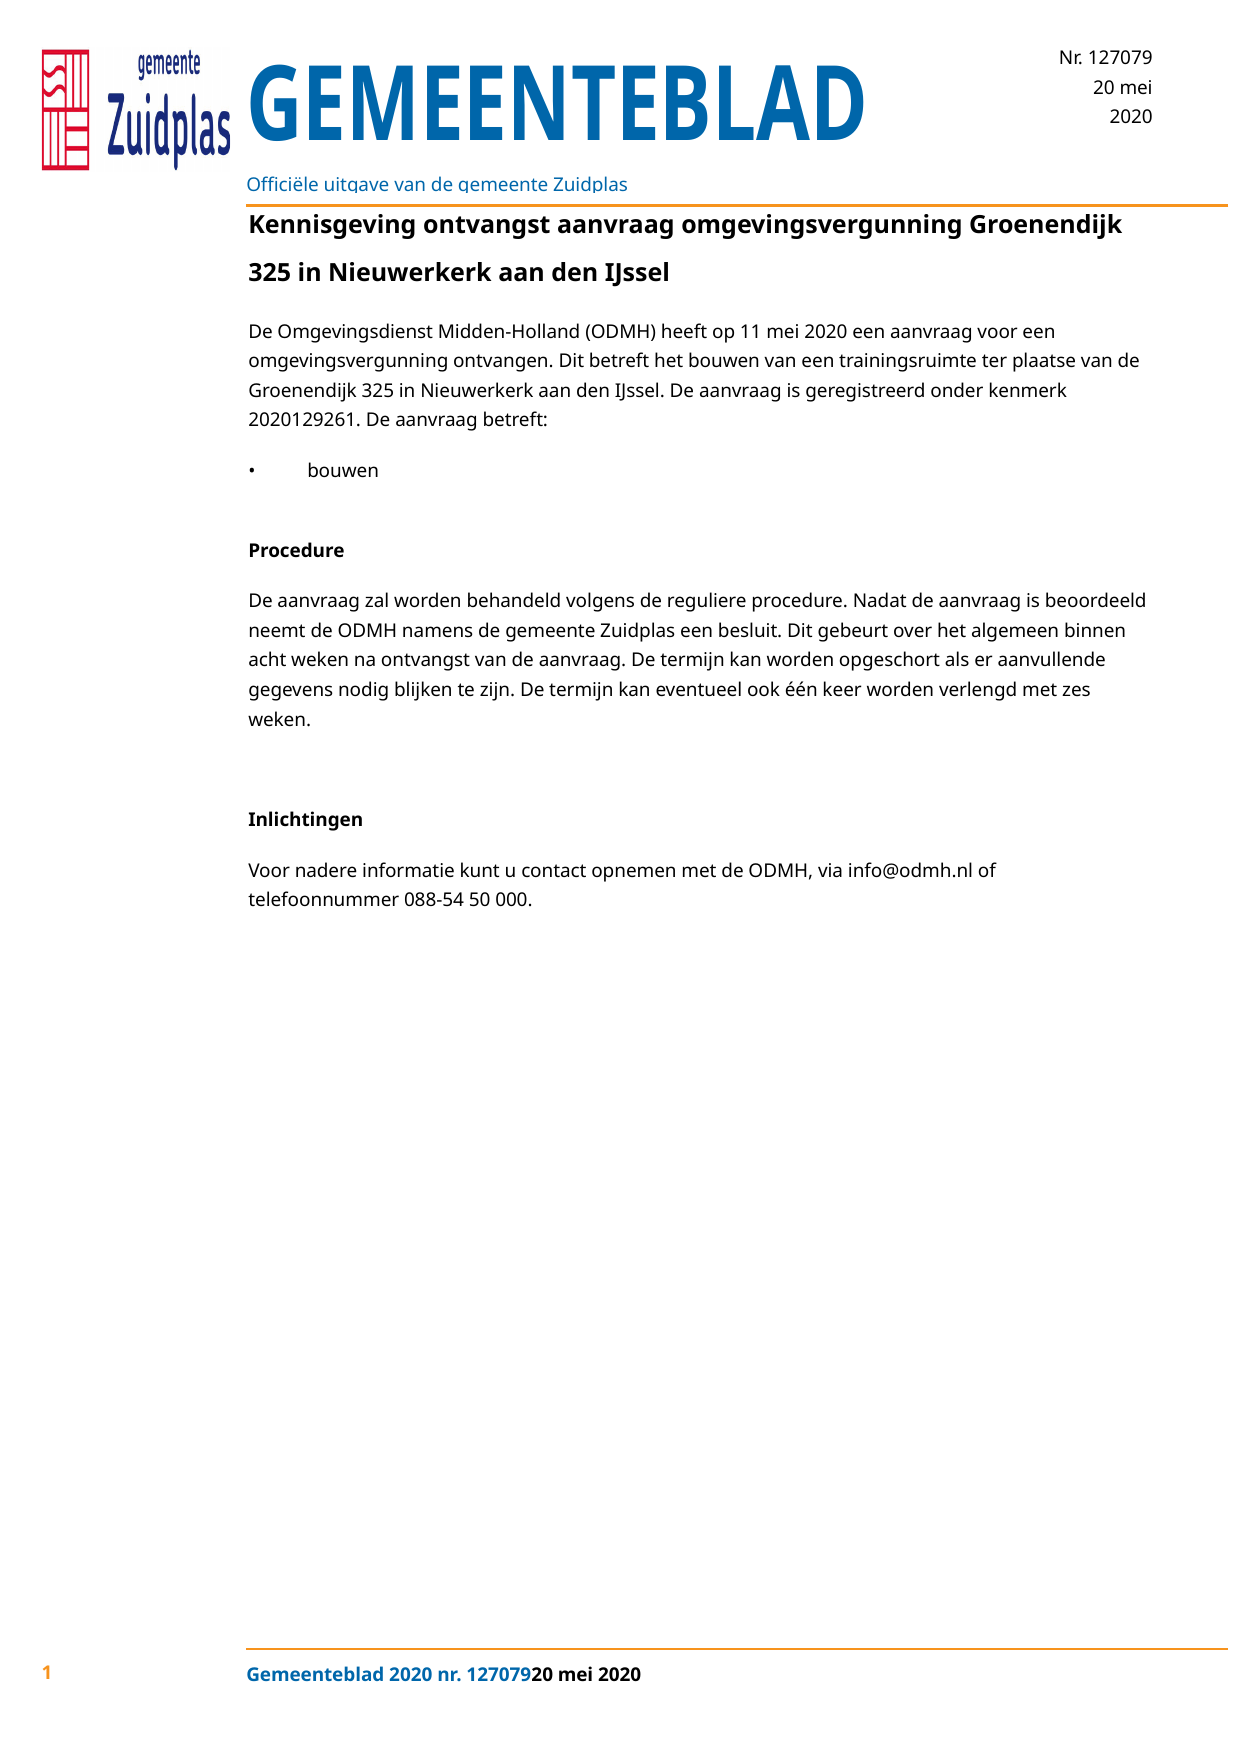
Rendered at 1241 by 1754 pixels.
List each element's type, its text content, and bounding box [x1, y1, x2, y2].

text Voor nadere informatie kunt u contact opnemen met de ODMH, via info@odmh.nl of telefoonnummer 088-54 50 000. [248, 857, 1152, 912]
text Inlichtingen [248, 807, 1152, 832]
list bouwen [248, 457, 1152, 483]
text Procedure [248, 537, 1152, 563]
picture [41, 47, 231, 172]
text De aanvraag zal worden behandeld volgens de reguliere procedure. Nadat de aanvraag is beoordeeld neemt de ODMH namens de gemeente Zuidplas een besluit. Dit gebeurt over het algemeen binnen acht weken na ontvangst van de aanvraag. De termijn kan worden opgeschort als er aanvullende gegevens nodig blijken te zijn. De termijn kan eventueel ook één keer worden verlengd met zes weken. [248, 587, 1152, 732]
text Kennisgeving ontvangst aanvraag omgevingsvergunning Groenendijk 325 in Nieuwerkerk aan den IJssel [248, 207, 1152, 288]
text De Omgevingsdienst Midden-Holland (ODMH) heeft op 11 mei 2020 een aanvraag voor een omgevingsvergunning ontvangen. Dit betreft het bouwen van een trainingsruimte ter plaatse van de Groenendijk 325 in Nieuwerkerk aan den IJssel. De aanvraag is geregistreerd onder kenmerk 2020129261. De aanvraag betreft: [248, 318, 1152, 432]
